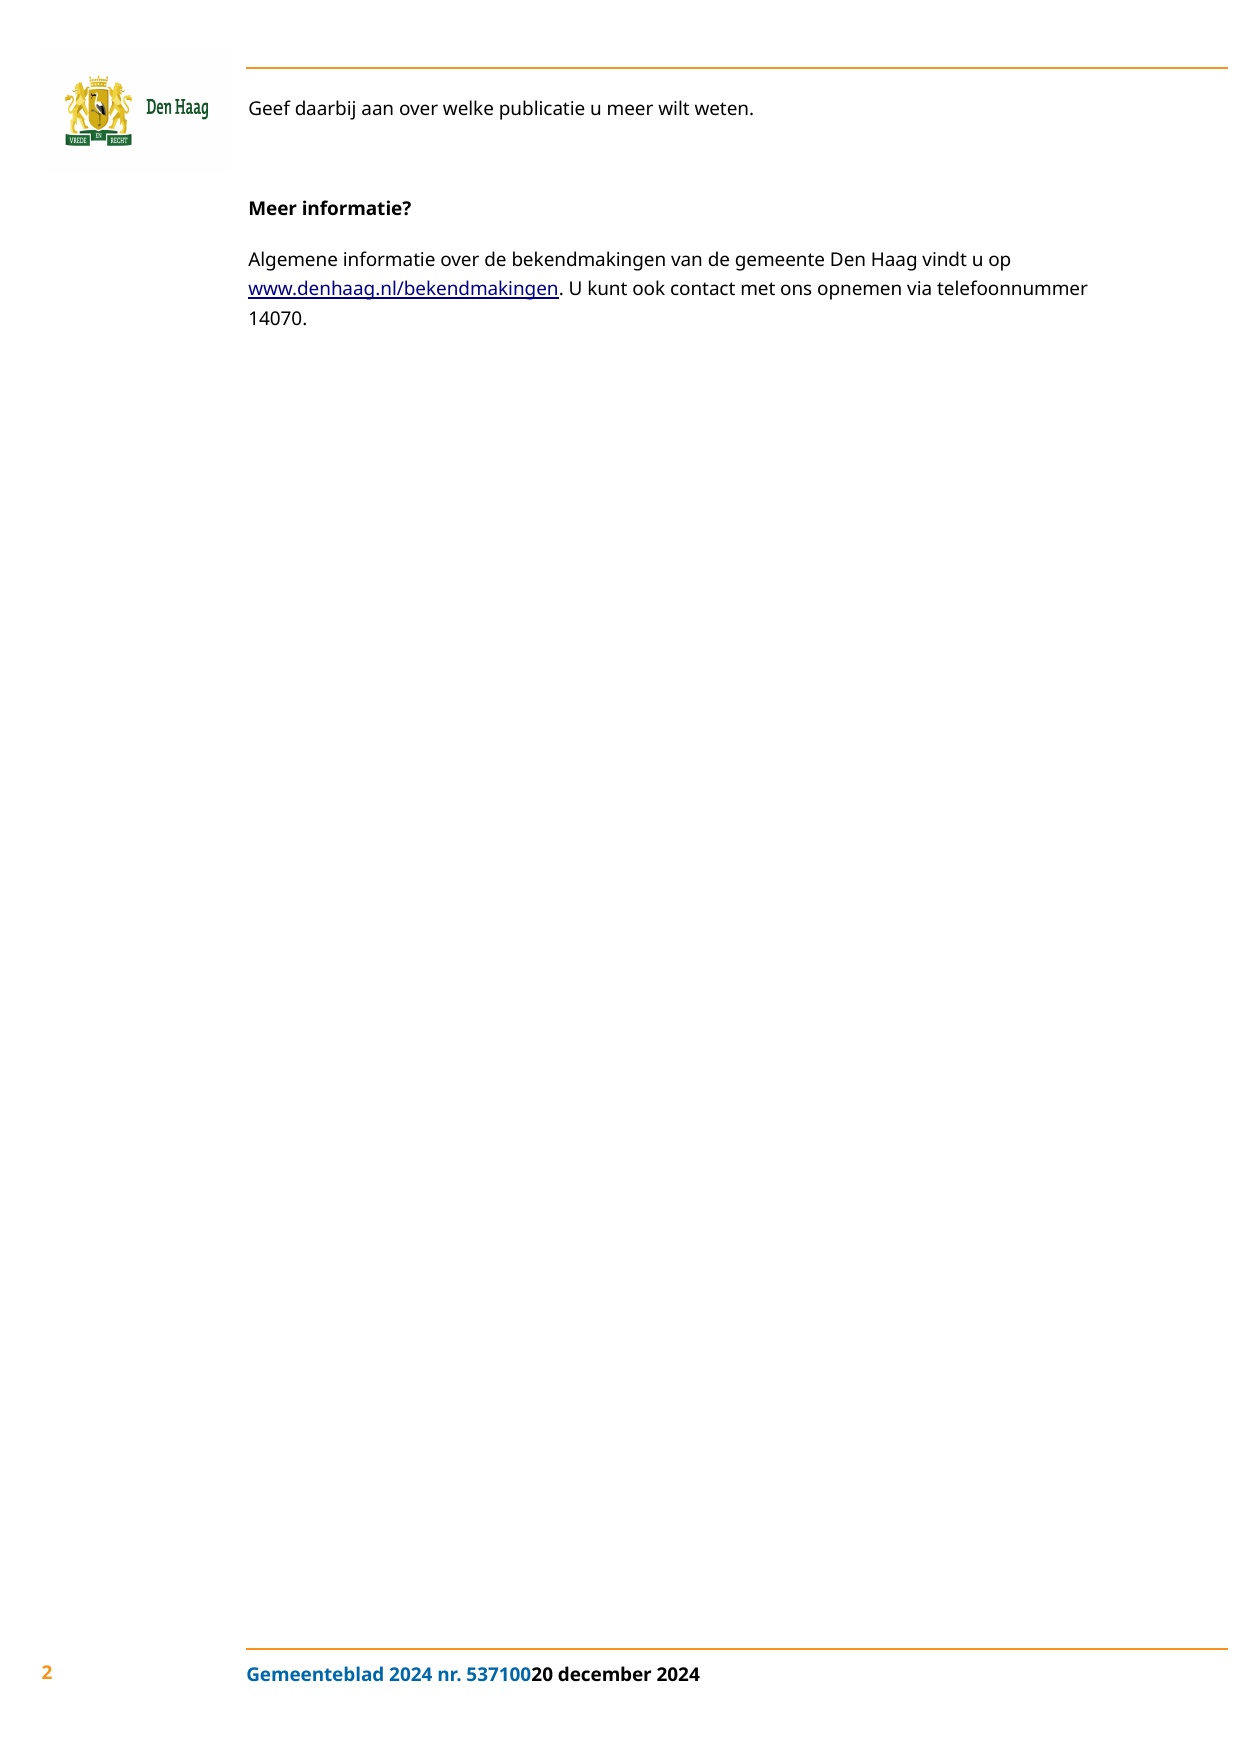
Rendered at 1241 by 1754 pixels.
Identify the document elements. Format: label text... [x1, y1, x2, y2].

text Algemene informatie over de bekendmakingen van de gemeente Den Haag vindt u op www.denhaag.nl/bekendmakingen. U kunt ook contact met ons opnemen via telefoonnummer 14070. [248, 246, 1152, 331]
picture [41, 47, 231, 172]
text Geef daarbij aan over welke publicatie u meer wilt weten. [248, 95, 1152, 121]
text Meer informatie? [248, 196, 1152, 221]
